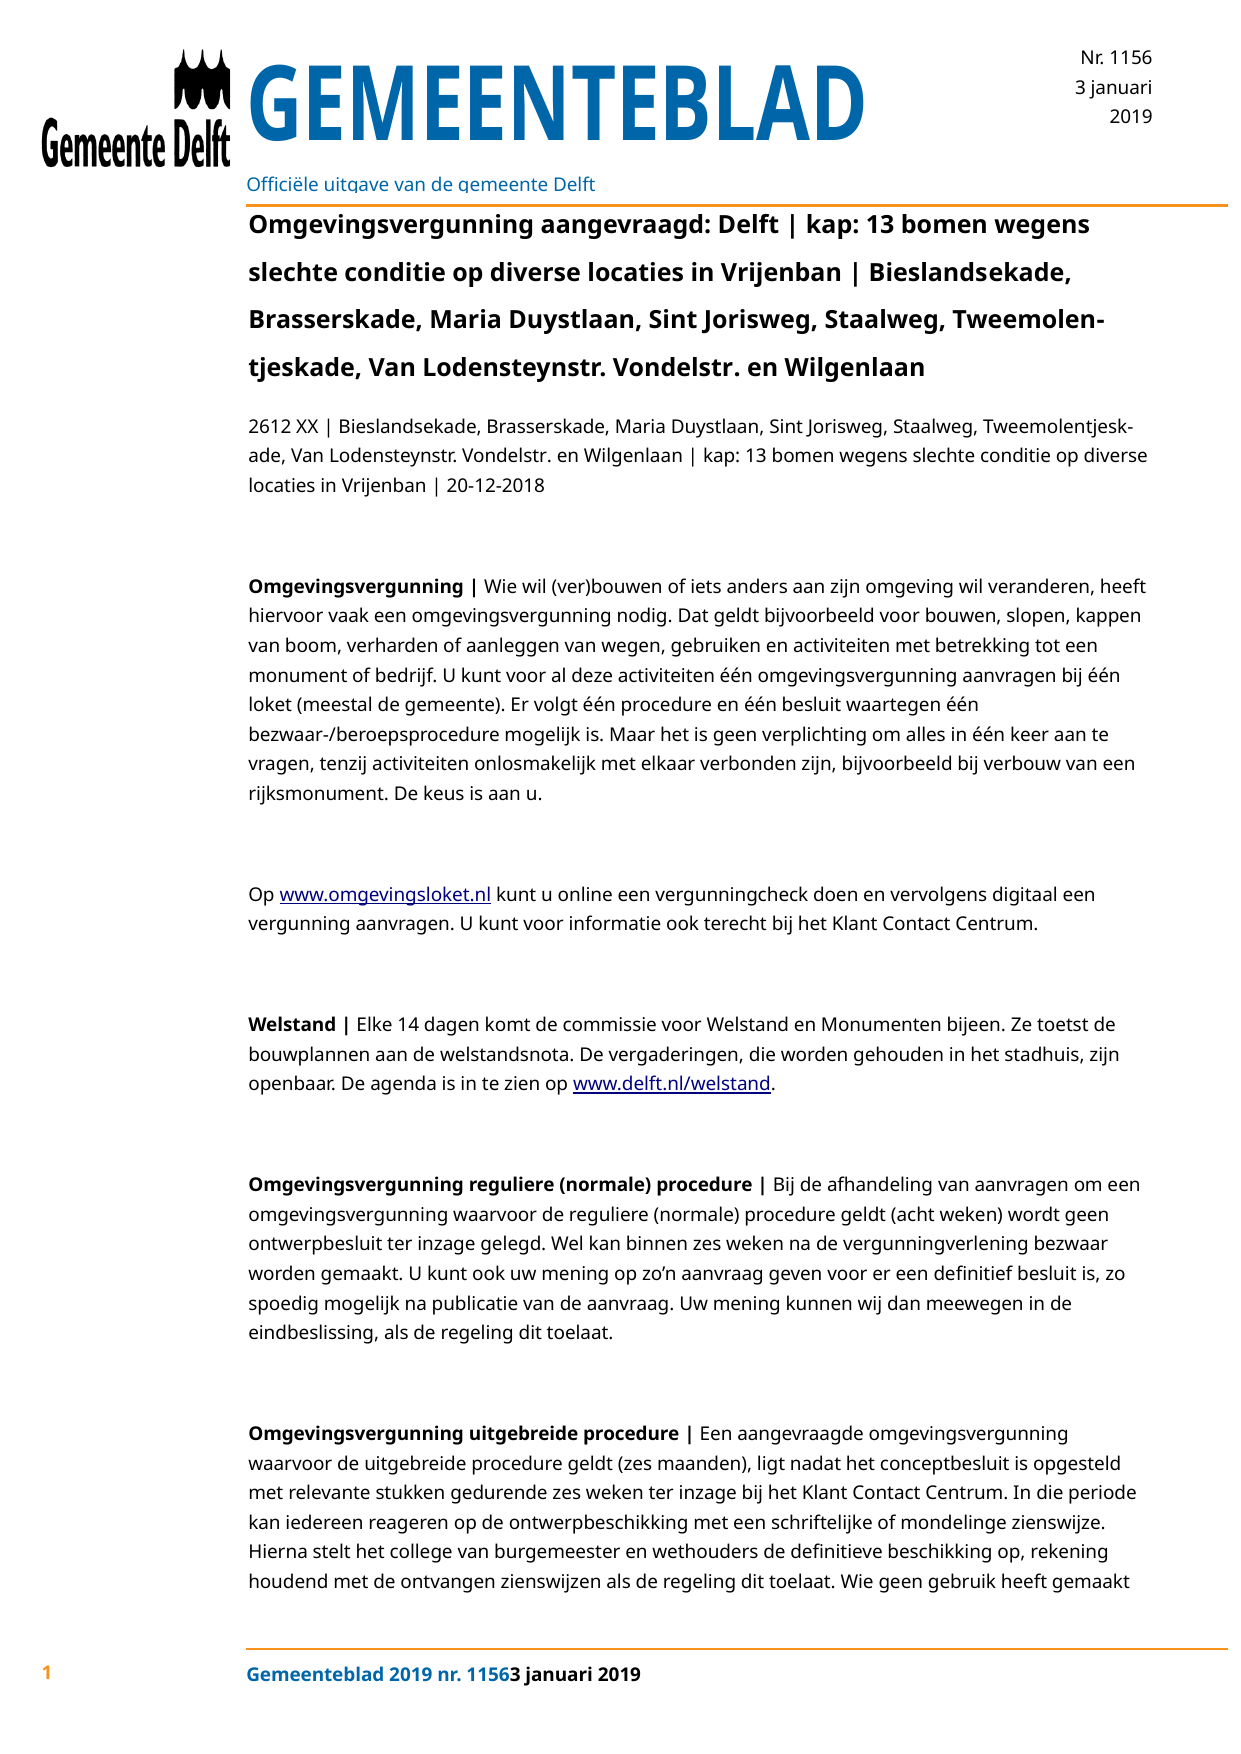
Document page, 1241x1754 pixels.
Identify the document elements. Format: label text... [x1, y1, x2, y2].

text Omgevingsvergunning aangevraagd: Delft | kap: 13 bomen wegens slechte conditie op diverse locaties in Vrijenban | Bieslands­ekade, Brassersk­ade, Maria Duystlaan­, Sint Jorisweg, Staalweg, Tweemolen­tjesk­ade, Van Lodenstey­nstr. Vondelstr­. en Wilgenlaa­n [248, 207, 1152, 384]
text Welstand | Elke 14 dagen komt de commissie voor Welstand en Monumenten bijeen. Ze toetst de bouwplannen aan de welstandsnota. De vergaderingen, die worden gehouden in het stadhuis, zijn openbaar. De agenda is in te zien op www.delft.nl/welstand. [248, 1011, 1152, 1096]
text 2612 XX | Bieslands­ekade, Brassersk­ade, Maria Duystlaan­, Sint Jorisweg, Staalweg, Tweemolen­tjesk­ade, Van Lodenstey­nstr. Vondelstr­. en Wilgenlaa­n | kap: 13 bomen wegens slechte conditie op diverse locaties in Vrijenban | 20-12-2018 [248, 413, 1152, 498]
picture [41, 47, 231, 172]
text Op www.omgevingsloket.nl kunt u online een vergunningcheck doen en vervolgens digitaal een vergunning aanvragen. U kunt voor informatie ook terecht bij het Klant Contact Centrum. [248, 881, 1152, 936]
text Omgevingsvergunning reguliere (normale) procedure | Bij de afhandeling van aanvragen om een omgevingsvergunning waarvoor de reguliere (normale) procedure geldt (acht weken) wordt geen ontwerpbesluit ter inzage gelegd. Wel kan binnen zes weken na de vergunningverlening bezwaar worden gemaakt. U kunt ook uw mening op zo’n aanvraag geven voor er een definitief besluit is, zo spoedig mogelijk na publicatie van de aanvraag. Uw mening kunnen wij dan meewegen in de eindbeslissing, als de regeling dit toelaat. [248, 1171, 1152, 1345]
text Omgevingsvergunning | Wie wil (ver)bouwen of iets anders aan zijn omgeving wil veranderen, heeft hiervoor vaak een omgevingsvergunning nodig. Dat geldt bijvoorbeeld voor bouwen, slopen, kappen van boom, verharden of aanleggen van wegen, gebruiken en activiteiten met betrekking tot een monument of bedrijf. U kunt voor al deze activiteiten één omgevingsvergunning aanvragen bij één loket (meestal de gemeente). Er volgt één procedure en één besluit waartegen één bezwaar-/beroepsprocedure mogelijk is. Maar het is geen verplichting om alles in één keer aan te vragen, tenzij activiteiten onlosmakelijk met elkaar verbonden zijn, bijvoorbeeld bij verbouw van een rijksmonument. De keus is aan u. [248, 573, 1152, 806]
text Omgevingsvergunning uitgebreide procedure | Een aangevraagde omgevingsvergunning waarvoor de uitgebreide procedure geldt (zes maanden), ligt nadat het conceptbesluit is opgesteld met relevante stukken gedurende zes weken ter inzage bij het Klant Contact Centrum. In die periode kan iedereen reageren op de ontwerpbeschikking met een schriftelijke of mondelinge zienswijze. Hierna stelt het college van burgemeester en wethouders de definitieve beschikking op, rekening houdend met de ontvangen zienswijzen als de regeling dit toelaat. Wie geen gebruik heeft gemaakt [248, 1420, 1152, 1594]
